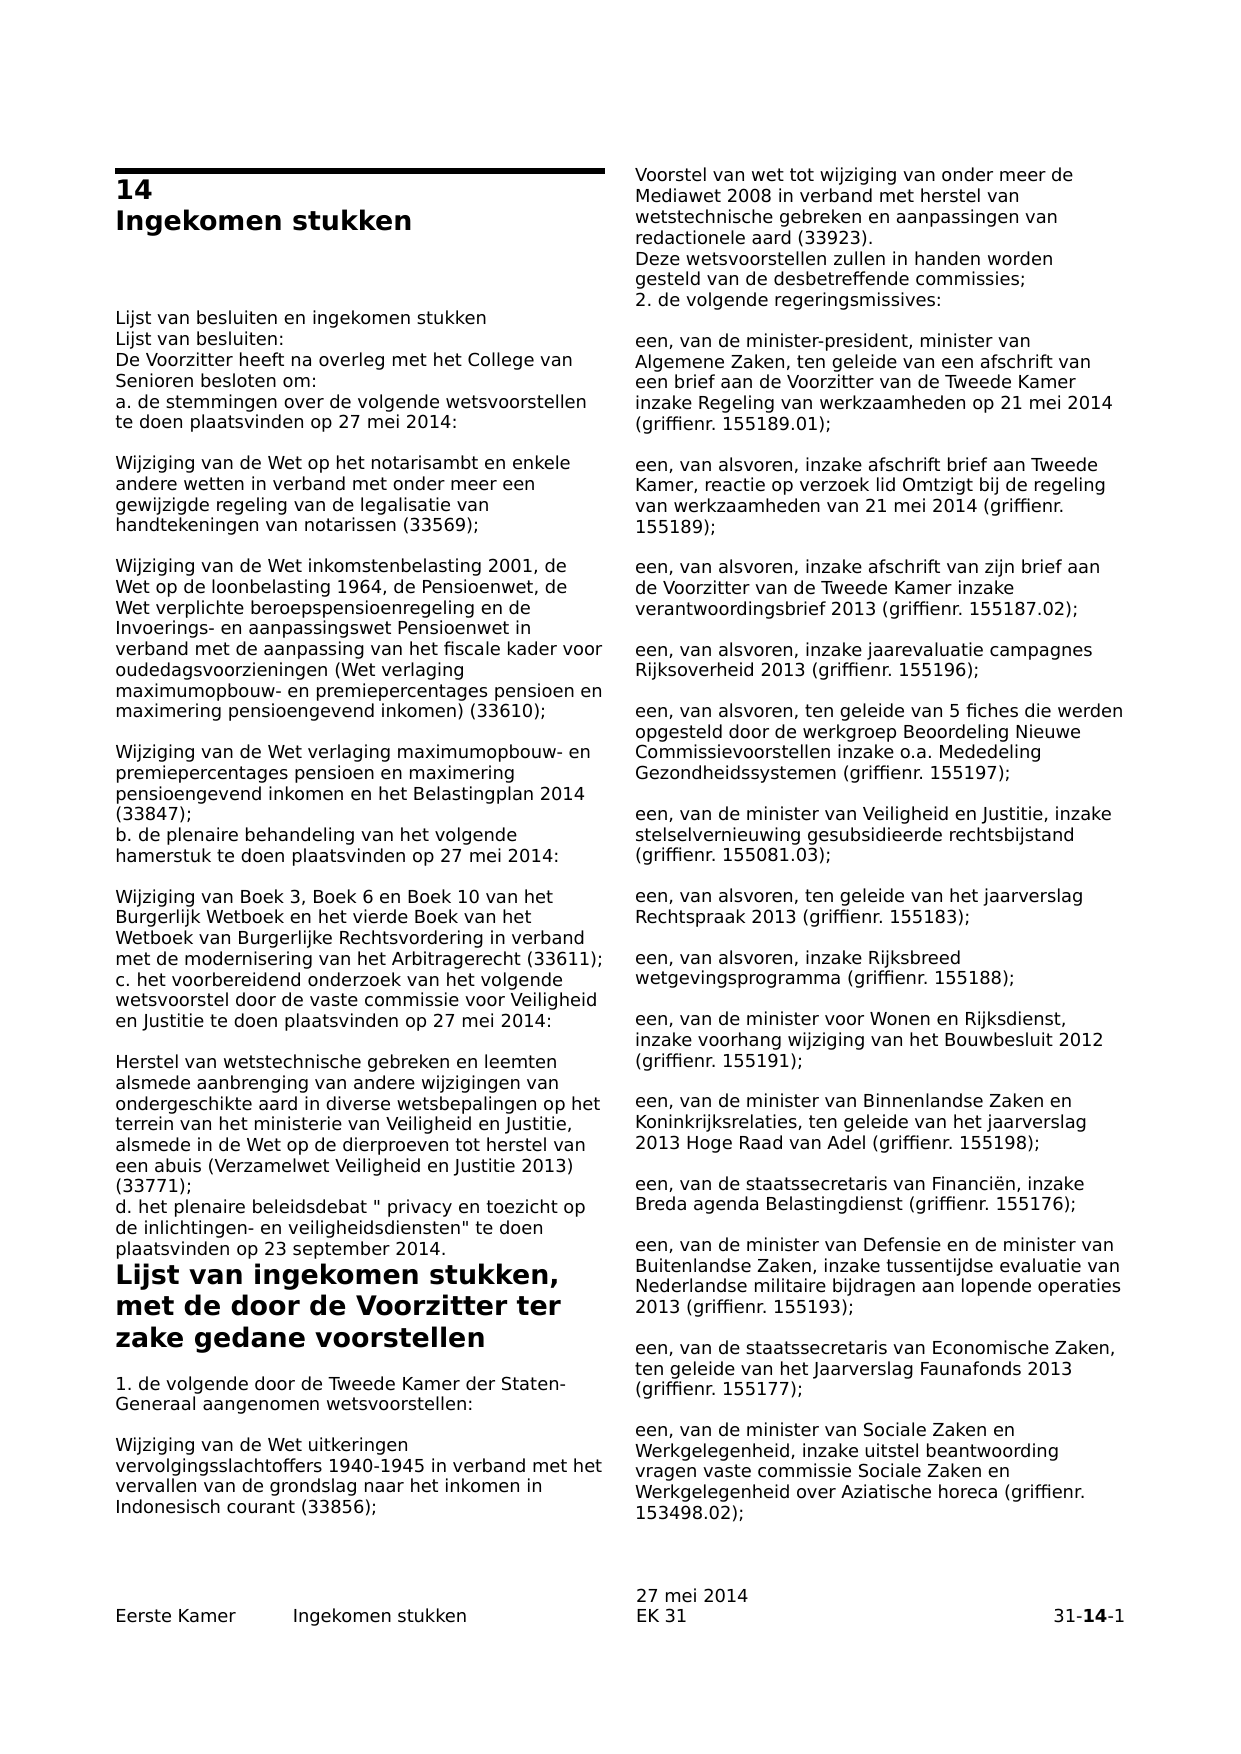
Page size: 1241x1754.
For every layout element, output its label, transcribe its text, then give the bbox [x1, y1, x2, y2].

text Lijst van besluiten: [115, 329, 605, 350]
text Wijziging van de Wet op het notarisambt en enkele andere wetten in verband met onder meer een gewijzigde regeling van de legalisatie van handtekeningen van notarissen (33569); [115, 453, 605, 536]
text Voorstel van wet tot wijziging van onder meer de Mediawet 2008 in verband met herstel van wetstechnische gebreken en aanpassingen van redactionele aard (33923). [635, 165, 1125, 248]
text Herstel van wetstechnische gebreken en leemten alsmede aanbrenging van andere wijzigingen van ondergeschikte aard in diverse wetsbepalingen op het terrein van het ministerie van Veiligheid en Justitie, alsmede in de Wet op de dierproeven tot herstel van een abuis (Verzamelwet Veiligheid en Justitie 2013) (33771); [115, 1052, 605, 1197]
text een, van de staatssecretaris van Financiën, inzake Breda agenda Belastingdienst (griffienr. 155176); [635, 1173, 1125, 1215]
text een, van alsvoren, ten geleide van 5 fiches die werden opgesteld door de werkgroep Beoordeling Nieuwe Commissievoorstellen inzake o.a. Mededeling Gezondheidssystemen (griffienr. 155197); [635, 701, 1125, 784]
text Wijziging van Boek 3, Boek 6 en Boek 10 van het Burgerlijk Wetboek en het vierde Boek van het Wetboek van Burgerlijke Rechtsvordering in verband met de modernisering van het Arbitragerecht (33611); [115, 886, 605, 969]
text Wijziging van de Wet inkomstenbelasting 2001, de Wet op de loonbelasting 1964, de Pensioenwet, de Wet verplichte beroepspensioenregeling en de Invoerings- en aanpassingswet Pensioenwet in verband met de aanpassing van het fiscale kader voor oudedagsvoorzieningen (Wet verlaging maximumopbouw- en premiepercentages pensioen en maximering pensioengevend inkomen) (33610); [115, 556, 605, 722]
text Deze wetsvoorstellen zullen in handen worden gesteld van de desbetreffende commissies; [635, 248, 1125, 290]
text a. de stemmingen over de volgende wetsvoorstellen te doen plaatsvinden op 27 mei 2014: [115, 391, 605, 433]
text een, van alsvoren, inzake afschrift brief aan Tweede Kamer, reactie op verzoek lid Omtzigt bij de regeling van werkzaamheden van 21 mei 2014 (griffienr. 155189); [635, 454, 1125, 537]
text een, van alsvoren, inzake jaarevaluatie campagnes Rijksoverheid 2013 (griffienr. 155196); [635, 639, 1125, 681]
text een, van de minister van Sociale Zaken en Werkgelegenheid, inzake uitstel beantwoording vragen vaste commissie Sociale Zaken en Werkgelegenheid over Aziatische horeca (griffienr. 153498.02); [635, 1420, 1125, 1523]
text een, van de minister van Veiligheid en Justitie, inzake stelselvernieuwing gesubsidieerde rechtsbijstand (griffienr. 155081.03); [635, 804, 1125, 866]
text d. het plenaire beleidsdebat " privacy en toezicht op de inlichtingen- en veiligheidsdiensten" te doen plaatsvinden op 23 september 2014. [115, 1197, 605, 1259]
text De Voorzitter heeft na overleg met het College van Senioren besloten om: [115, 350, 605, 391]
text 2. de volgende regeringsmissives: [635, 290, 1125, 311]
text een, van de minister van Binnenlandse Zaken en Koninkrijksrelaties, ten geleide van het jaarverslag 2013 Hoge Raad van Adel (griffienr. 155198); [635, 1091, 1125, 1153]
text Wijziging van de Wet uitkeringen vervolgingsslachtoffers 1940-1945 in verband met het vervallen van de grondslag naar het inkomen in Indonesisch courant (33856); [115, 1435, 605, 1518]
text b. de plenaire behandeling van het volgende hamerstuk te doen plaatsvinden op 27 mei 2014: [115, 825, 605, 866]
text een, van de minister van Defensie en de minister van Buitenlandse Zaken, inzake tussentijdse evaluatie van Nederlandse militaire bijdragen aan lopende operaties 2013 (griffienr. 155193); [635, 1235, 1125, 1318]
text een, van de minister voor Wonen en Rijksdienst, inzake voorhang wijziging van het Bouwbesluit 2012 (griffienr. 155191); [635, 1009, 1125, 1071]
text een, van de minister-president, minister van Algemene Zaken, ten geleide van een afschrift van een brief aan de Voorzitter van de Tweede Kamer inzake Regeling van werkzaamheden op 21 mei 2014 (griffienr. 155189.01); [635, 331, 1125, 434]
text Lijst van besluiten en ingekomen stukken [115, 308, 605, 329]
text c. het voorbereidend onderzoek van het volgende wetsvoorstel door de vaste commissie voor Veiligheid en Justitie te doen plaatsvinden op 27 mei 2014: [115, 969, 605, 1032]
text een, van de staatssecretaris van Economische Zaken, ten geleide van het Jaarverslag Faunafonds 2013 (griffienr. 155177); [635, 1338, 1125, 1400]
title 14 Ingekomen stukken [115, 174, 605, 237]
text een, van alsvoren, ten geleide van het jaarverslag Rechtspraak 2013 (griffienr. 155183); [635, 886, 1125, 927]
text een, van alsvoren, inzake Rijksbreed wetgevingsprogramma (griffienr. 155188); [635, 947, 1125, 989]
text 1. de volgende door de Tweede Kamer der Staten-Generaal aangenomen wetsvoorstellen: [115, 1373, 605, 1415]
text een, van alsvoren, inzake afschrift van zijn brief aan de Voorzitter van de Tweede Kamer inzake verantwoordingsbrief 2013 (griffienr. 155187.02); [635, 557, 1125, 619]
text Wijziging van de Wet verlaging maximumopbouw- en premiepercentages pensioen en maximering pensioengevend inkomen en het Belastingplan 2014 (33847); [115, 742, 605, 825]
title Lijst van ingekomen stukken, met de door de Voorzitter ter zake gedane voorstellen [115, 1259, 605, 1353]
